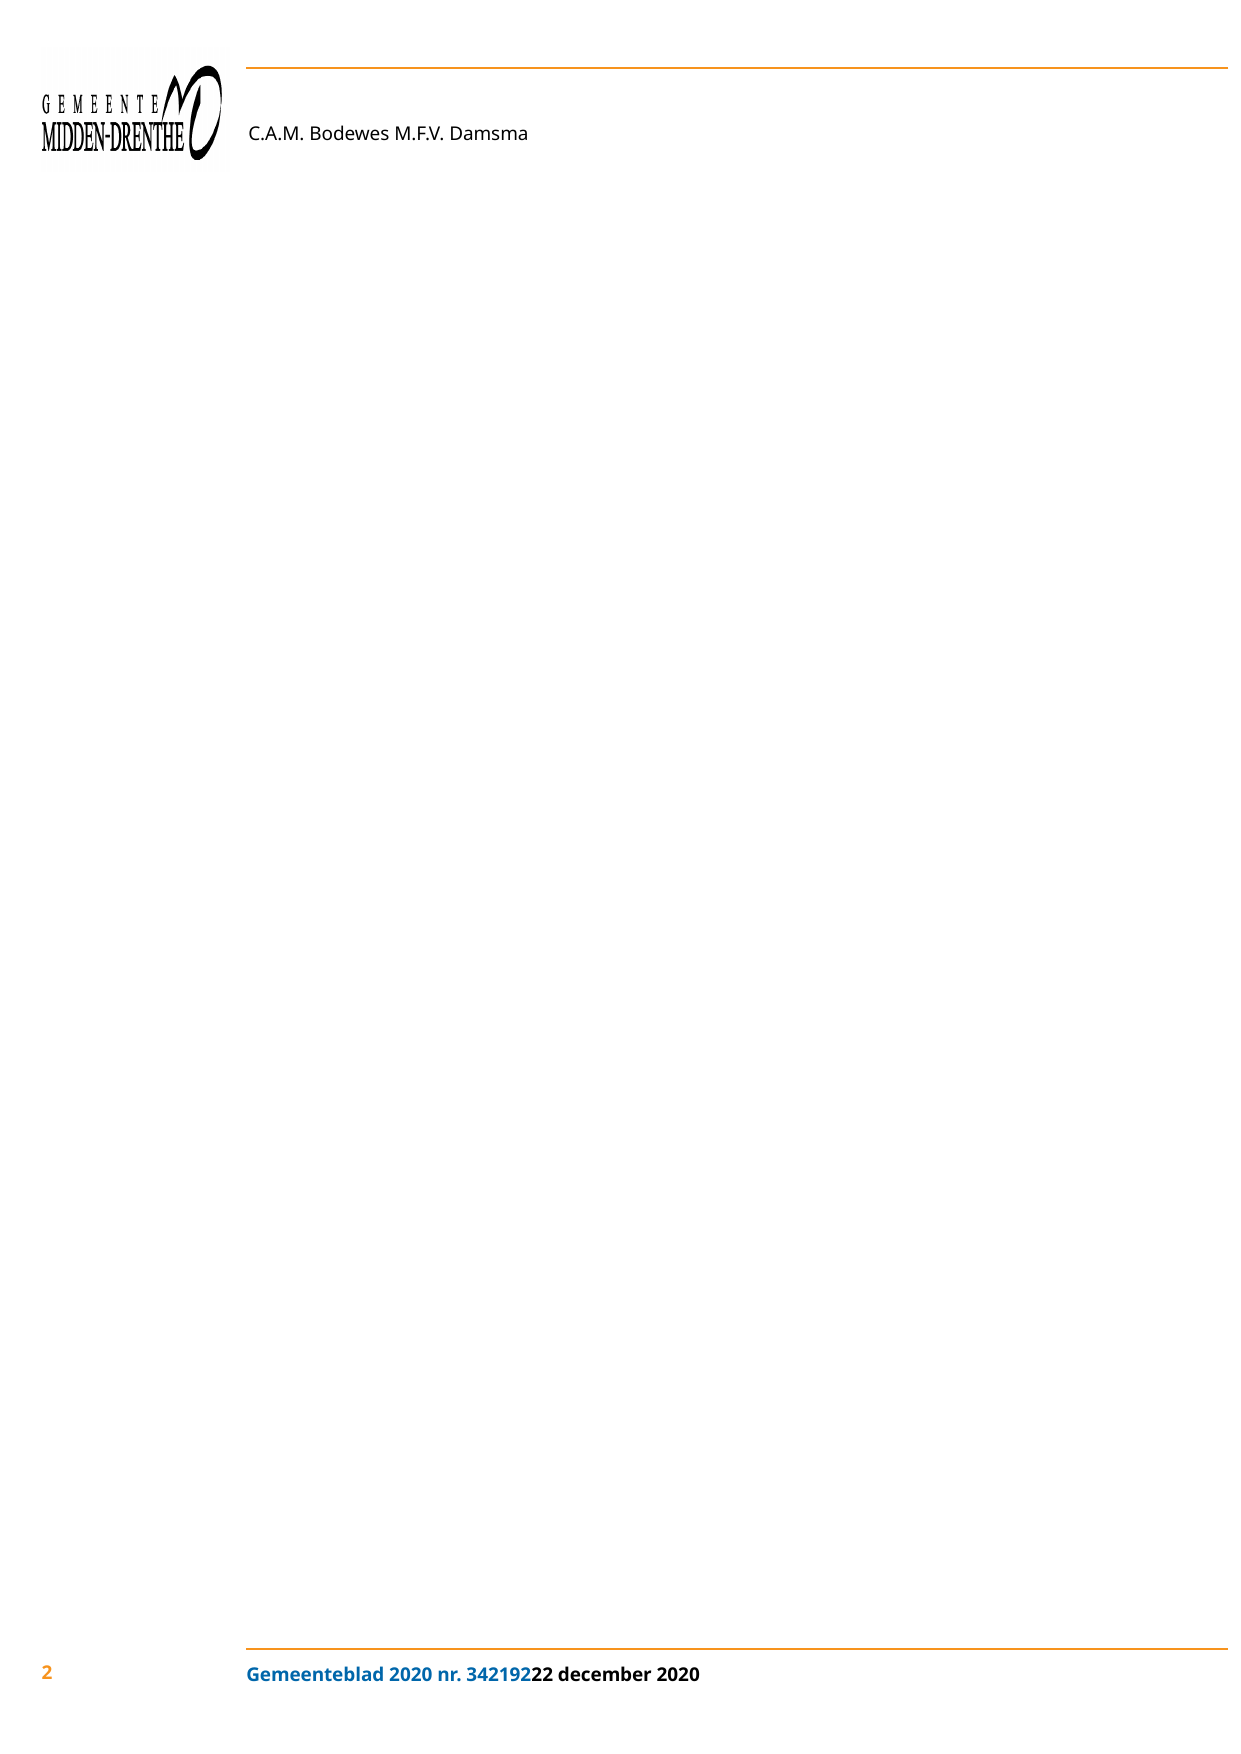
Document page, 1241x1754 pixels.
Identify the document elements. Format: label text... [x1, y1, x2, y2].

picture [41, 47, 231, 172]
text C.A.M. Bodewes M.F.V. Damsma [248, 121, 1152, 146]
